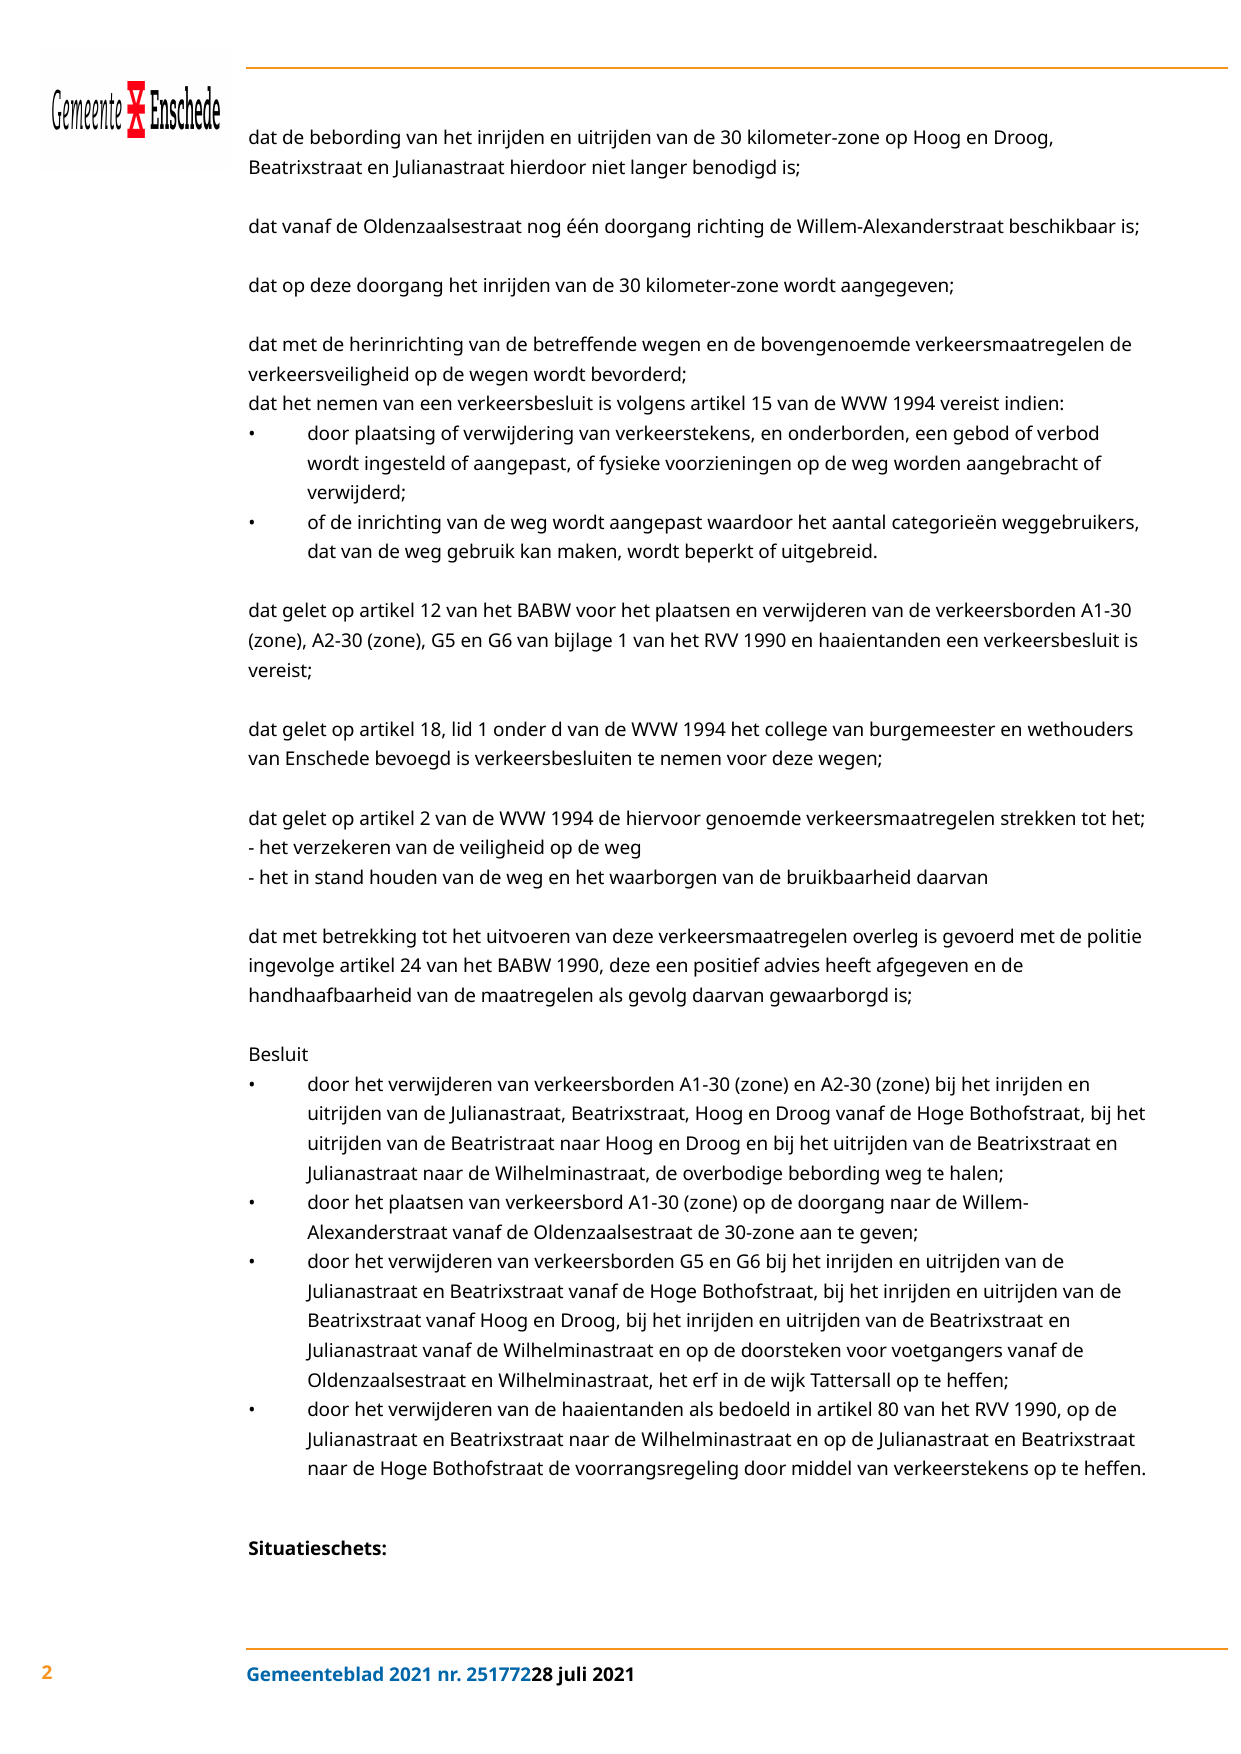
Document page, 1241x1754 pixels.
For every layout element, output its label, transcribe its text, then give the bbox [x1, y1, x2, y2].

text dat gelet op artikel 18, lid 1 onder d van de WVW 1994 het college van burgemeester en wethouders van Enschede bevoegd is verkeersbesluiten te nemen voor deze wegen; [248, 716, 1152, 771]
list of de inrichting van de weg wordt aangepast waardoor het aantal categorieën weggebruikers, dat van de weg gebruik kan maken, wordt beperkt of uitgebreid. [248, 509, 1152, 564]
text dat met de herinrichting van de betreffende wegen en de bovengenoemde verkeersmaatregelen de verkeersveiligheid op de wegen wordt bevorderd; [248, 331, 1152, 387]
list door plaatsing of verwijdering van verkeerstekens, en onderborden, een gebod of verbod wordt ingesteld of aangepast, of fysieke voorzieningen op de weg worden aangebracht of verwijderd; [248, 420, 1152, 505]
picture [41, 47, 231, 172]
text - het verzekeren van de veiligheid op de weg [248, 834, 1152, 860]
text Besluit [248, 1041, 1152, 1067]
text dat op deze doorgang het inrijden van de 30 kilometer-zone wordt aangegeven; [248, 272, 1152, 298]
text dat de bebording van het inrijden en uitrijden van de 30 kilometer-zone op Hoog en Droog, Beatrixstraat en Julianastraat hierdoor niet langer benodigd is; [248, 124, 1152, 180]
text dat gelet op artikel 2 van de WVW 1994 de hiervoor genoemde verkeersmaatregelen strekken tot het; [248, 805, 1152, 831]
text dat het nemen van een verkeersbesluit is volgens artikel 15 van de WVW 1994 vereist indien: [248, 391, 1152, 416]
text dat met betrekking tot het uitvoeren van deze verkeersmaatregelen overleg is gevoerd met de politie ingevolge artikel 24 van het BABW 1990, deze een positief advies heeft afgegeven en de handhaafbaarheid van de maatregelen als gevolg daarvan gewaarborgd is; [248, 923, 1152, 1008]
list door het verwijderen van verkeersborden A1-30 (zone) en A2-30 (zone) bij het inrijden en uitrijden van de Julianastraat, Beatrixstraat, Hoog en Droog vanaf de Hoge Bothofstraat, bij het uitrijden van de Beatristraat naar Hoog en Droog en bij het uitrijden van de Beatrixstraat en Julianastraat naar de Wilhelminastraat, de overbodige bebording weg te halen; [248, 1071, 1152, 1186]
text dat vanaf de Oldenzaalsestraat nog één doorgang richting de Willem-Alexanderstraat beschikbaar is; [248, 213, 1152, 239]
list door het verwijderen van verkeersborden G5 en G6 bij het inrijden en uitrijden van de Julianastraat en Beatrixstraat vanaf de Hoge Bothofstraat, bij het inrijden en uitrijden van de Beatrixstraat vanaf Hoog en Droog, bij het inrijden en uitrijden van de Beatrixstraat en Julianastraat vanaf de Wilhelminastraat en op de doorsteken voor voetgangers vanaf de Oldenzaalsestraat en Wilhelminastraat, het erf in de wijk Tattersall op te heffen; [248, 1248, 1152, 1393]
list door het verwijderen van de haaientanden als bedoeld in artikel 80 van het RVV 1990, op de Julianastraat en Beatrixstraat naar de Wilhelminastraat en op de Julianastraat en Beatrixstraat naar de Hoge Bothofstraat de voorrangsregeling door middel van verkeerstekens op te heffen. [248, 1396, 1152, 1481]
text dat gelet op artikel 12 van het BABW voor het plaatsen en verwijderen van de verkeersborden A1-30 (zone), A2-30 (zone), G5 en G6 van bijlage 1 van het RVV 1990 en haaientanden een verkeersbesluit is vereist; [248, 598, 1152, 683]
text Situatieschets: [248, 1536, 1152, 1561]
list door het plaatsen van verkeersbord A1-30 (zone) op de doorgang naar de Willem-Alexanderstraat vanaf de Oldenzaalsestraat de 30-zone aan te geven; [248, 1189, 1152, 1245]
text - het in stand houden van de weg en het waarborgen van de bruikbaarheid daarvan [248, 864, 1152, 890]
